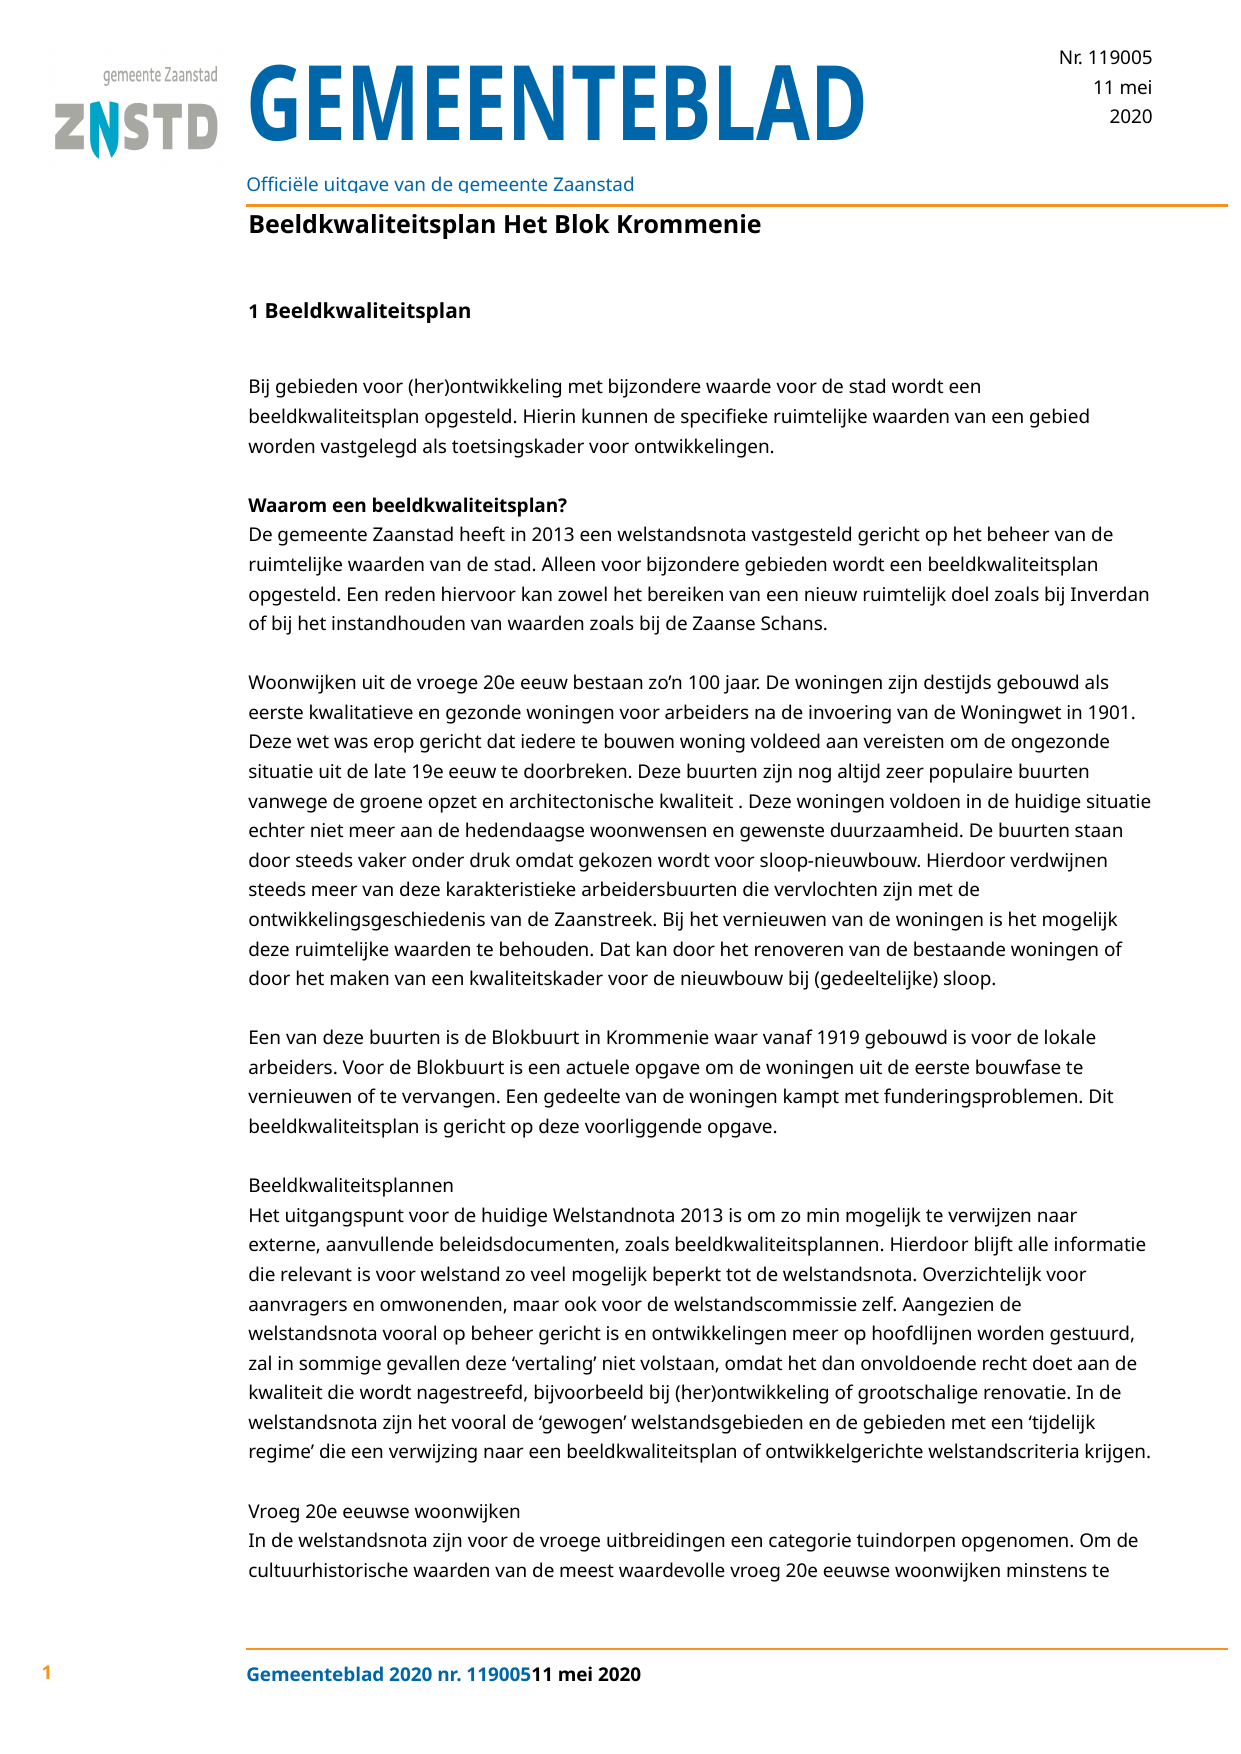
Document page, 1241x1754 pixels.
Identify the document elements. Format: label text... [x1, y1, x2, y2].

text Waarom een beeldkwaliteitsplan? [248, 492, 1152, 518]
text Een van deze buurten is de Blokbuurt in Krommenie waar vanaf 1919 gebouwd is voor de lokale arbeiders. Voor de Blokbuurt is een actuele opgave om de woningen uit de eerste bouwfase te vernieuwen of te vervangen. Een gedeelte van de woningen kampt met funderingsproblemen. Dit beeldkwaliteitsplan is gericht op deze voorliggende opgave. [248, 1024, 1152, 1139]
text Vroeg 20e eeuwse woonwijken [248, 1498, 1152, 1524]
text Beeldkwaliteitsplan Het Blok Krommenie [248, 207, 1152, 241]
text 1 Beeldkwaliteitsplan [248, 296, 1152, 324]
text De gemeente Zaanstad heeft in 2013 een welstandsnota vastgesteld gericht op het beheer van de ruimtelijke waarden van de stad. Alleen voor bijzondere gebieden wordt een beeldkwaliteitsplan opgesteld. Een reden hiervoor kan zowel het bereiken van een nieuw ruimtelijk doel zoals bij Inverdan of bij het instandhouden van waarden zoals bij de Zaanse Schans. [248, 522, 1152, 636]
text Woonwijken uit de vroege 20e eeuw bestaan zo’n 100 jaar. De woningen zijn destijds gebouwd als eerste kwalitatieve en gezonde woningen voor arbeiders na de invoering van de Woningwet in 1901. Deze wet was erop gericht dat iedere te bouwen woning voldeed aan vereisten om de ongezonde situatie uit de late 19e eeuw te doorbreken. Deze buurten zijn nog altijd zeer populaire buurten vanwege de groene opzet en architectonische kwaliteit . Deze woningen voldoen in de huidige situatie echter niet meer aan de hedendaagse woonwensen en gewenste duurzaamheid. De buurten staan door steeds vaker onder druk omdat gekozen wordt voor sloop-nieuwbouw. Hierdoor verdwijnen steeds meer van deze karakteristieke arbeidersbuurten die vervlochten zijn met de ontwikkelingsgeschiedenis van de Zaanstreek. Bij het vernieuwen van de woningen is het mogelijk deze ruimtelijke waarden te behouden. Dat kan door het renoveren van de bestaande woningen of door het maken van een kwaliteitskader voor de nieuwbouw bij (gedeeltelijke) sloop. [248, 669, 1152, 991]
text Het uitgangspunt voor de huidige Welstandnota 2013 is om zo min mogelijk te verwijzen naar externe, aanvullende beleidsdocumenten, zoals beeldkwaliteitsplannen. Hierdoor blijft alle informatie die relevant is voor welstand zo veel mogelijk beperkt tot de welstandsnota. Overzichtelijk voor aanvragers en omwonenden, maar ook voor de welstandscommissie zelf. Aangezien de welstandsnota vooral op beheer gericht is en ontwikkelingen meer op hoofdlijnen worden gestuurd, zal in sommige gevallen deze ‘vertaling’ niet volstaan, omdat het dan onvoldoende recht doet aan de kwaliteit die wordt nagestreefd, bijvoorbeeld bij (her)ontwikkeling of grootschalige renovatie. In de welstandsnota zijn het vooral de ‘gewogen’ welstandsgebieden en de gebieden met een ‘tijdelijk regime’ die een verwijzing naar een beeldkwaliteitsplan of ontwikkelgerichte welstandscriteria krijgen. [248, 1202, 1152, 1464]
picture [41, 47, 231, 172]
text In de welstandsnota zijn voor de vroege uitbreidingen een categorie tuindorpen opgenomen. Om de cultuurhistorische waarden van de meest waardevolle vroeg 20e eeuwse woonwijken minstens te [248, 1527, 1152, 1583]
text Beeldkwaliteitsplannen [248, 1172, 1152, 1198]
text Bij gebieden voor (her)ontwikkeling met bijzondere waarde voor de stad wordt een beeldkwaliteitsplan opgesteld. Hierin kunnen de specifieke ruimtelijke waarden van een gebied worden vastgelegd als toetsingskader voor ontwikkelingen. [248, 374, 1152, 459]
